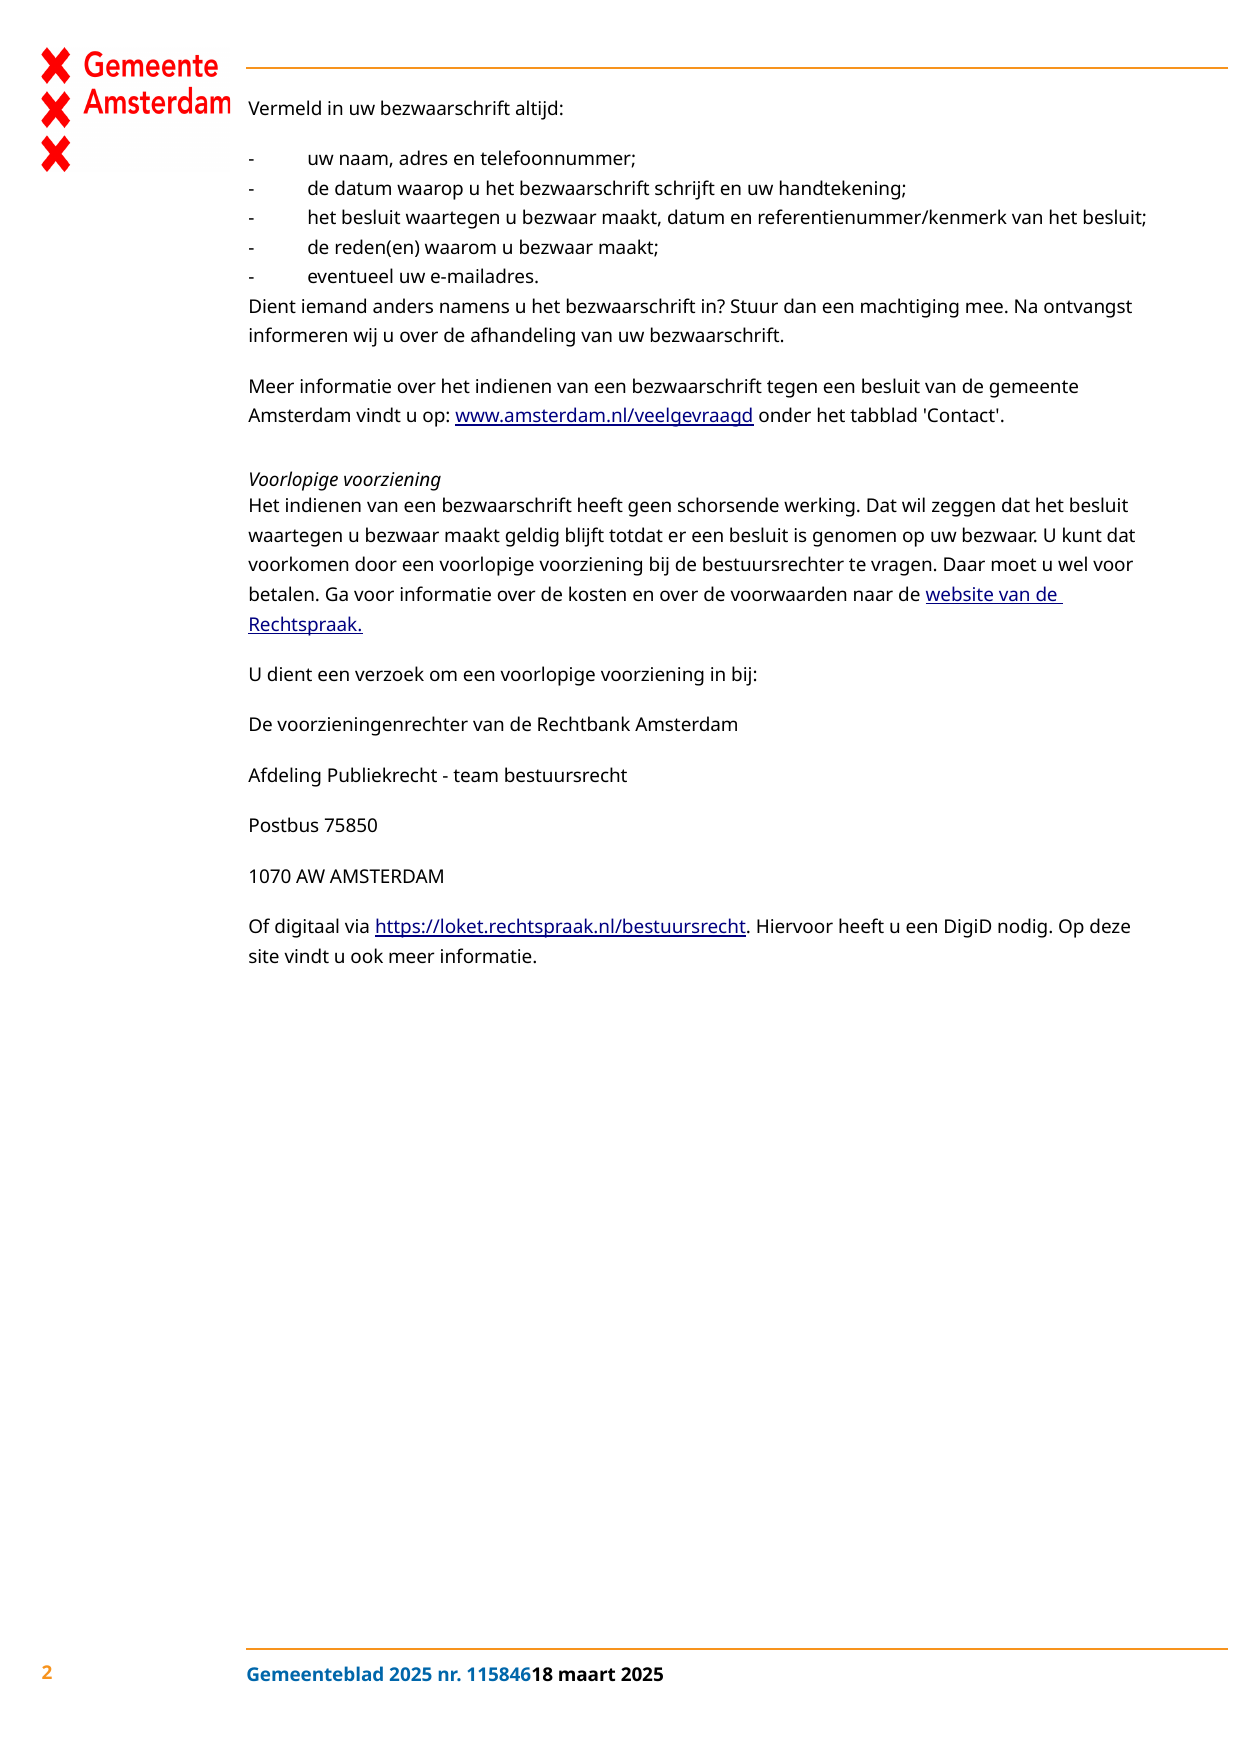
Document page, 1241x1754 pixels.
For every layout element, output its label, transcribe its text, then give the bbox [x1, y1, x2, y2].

text Dient iemand anders namens u het bezwaarschrift in? Stuur dan een machtiging mee. Na ontvangst informeren wij u over de afhandeling van uw bezwaarschrift. [248, 293, 1152, 348]
text Het indienen van een bezwaarschrift heeft geen schorsende werking. Dat wil zeggen dat het besluit waartegen u bezwaar maakt geldig blijft totdat er een besluit is genomen op uw bezwaar. U kunt dat voorkomen door een voorlopige voorziening bij de bestuursrechter te vragen. Daar moet u wel voor betalen. Ga voor informatie over de kosten en over de voorwaarden naar de website van de Rechtspraak. [248, 492, 1152, 636]
text Meer informatie over het indienen van een bezwaarschrift tegen een besluit van de gemeente Amsterdam vindt u op: www.amsterdam.nl/veelgevraagd onder het tabblad 'Contact'. [248, 373, 1152, 428]
text De voorzieningenrechter van de Rechtbank Amsterdam [248, 712, 1152, 737]
text U dient een verzoek om een voorlopige voorziening in bij: [248, 661, 1152, 687]
list het besluit waartegen u bezwaar maakt, datum en referentienummer/kenmerk van het besluit; [248, 204, 1152, 230]
text Postbus 75850 [248, 812, 1152, 838]
text 1070 AW AMSTERDAM [248, 863, 1152, 888]
text Afdeling Publiekrecht - team bestuursrecht [248, 762, 1152, 788]
list de reden(en) waarom u bezwaar maakt; [248, 234, 1152, 260]
list uw naam, adres en telefoonnummer; [248, 145, 1152, 171]
picture [41, 47, 231, 172]
list de datum waarop u het bezwaarschrift schrijft en uw handtekening; [248, 175, 1152, 201]
text Voorlopige voorziening [248, 467, 1152, 492]
text Of digitaal via https://loket.rechtspraak.nl/bestuursrecht. Hiervoor heeft u een DigiD nodig. Op deze site vindt u ook meer informatie. [248, 913, 1152, 968]
text Vermeld in uw bezwaarschrift altijd: [248, 95, 1152, 121]
list eventueel uw e-mailadres. [248, 263, 1152, 289]
